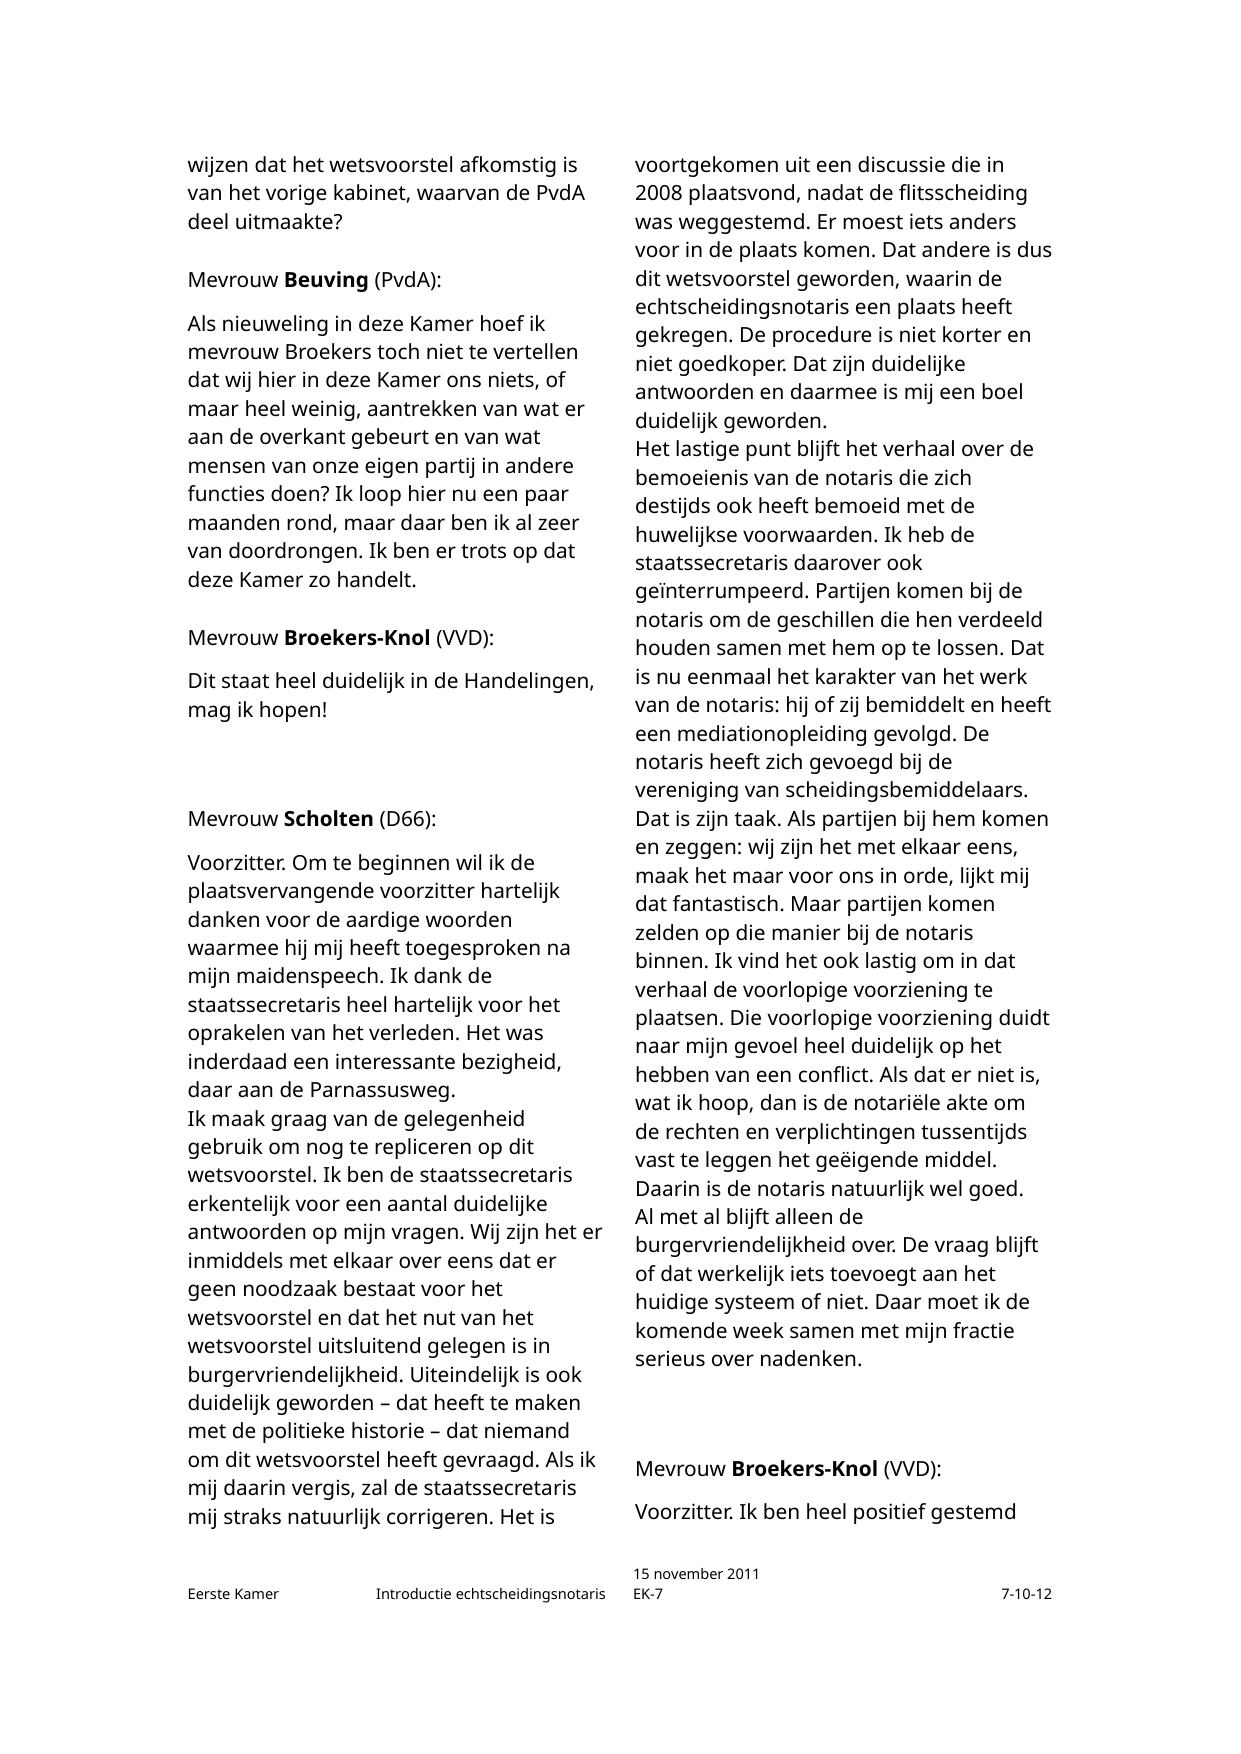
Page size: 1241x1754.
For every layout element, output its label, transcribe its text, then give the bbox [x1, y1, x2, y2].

text Het lastige punt blijft het verhaal over de bemoeienis van de notaris die zich destijds ook heeft bemoeid met de huwelijkse voorwaarden. Ik heb de staatssecretaris daarover ook geïnterrumpeerd. Partijen komen bij de notaris om de geschillen die hen verdeeld houden samen met hem op te lossen. Dat is nu eenmaal het karakter van het werk van de notaris: hij of zij bemiddelt en heeft een mediationopleiding gevolgd. De notaris heeft zich gevoegd bij de vereniging van scheidingsbemiddelaars. Dat is zijn taak. Als partijen bij hem komen en zeggen: wij zijn het met elkaar eens, maak het maar voor ons in orde, lijkt mij dat fantastisch. Maar partijen komen zelden op die manier bij de notaris binnen. Ik vind het ook lastig om in dat verhaal de voorlopige voorziening te plaatsen. Die voorlopige voorziening duidt naar mijn gevoel heel duidelijk op het hebben van een conflict. Als dat er niet is, wat ik hoop, dan is de notariële akte om de rechten en verplichtingen tussentijds vast te leggen het geëigende middel. Daarin is de notaris natuurlijk wel goed. [635, 434, 1053, 1202]
text  [635, 1403, 1053, 1431]
text Mevrouw Scholten (D66): [187, 804, 605, 833]
text Dit staat heel duidelijk in de Handelingen, mag ik hopen! [187, 667, 605, 723]
text Al met al blijft alleen de burgervriendelijkheid over. De vraag blijft of dat werkelijk iets toevoegt aan het huidige systeem of niet. Daar moet ik de komende week samen met mijn fractie serieus over nadenken. [635, 1202, 1053, 1373]
text  [187, 753, 605, 782]
text Mevrouw Beuving (PvdA): [187, 265, 605, 294]
text Mevrouw Broekers-Knol (VVD): [635, 1454, 1053, 1482]
text Ik maak graag van de gelegenheid gebruik om nog te repliceren op dit wetsvoorstel. Ik ben de staatssecretaris erkentelijk voor een aantal duidelijke antwoorden op mijn vragen. Wij zijn het er inmiddels met elkaar over eens dat er geen noodzaak bestaat voor het wetsvoorstel en dat het nut van het wetsvoorstel uitsluitend gelegen is in burgervriendelijkheid. Uiteindelijk is ook duidelijk geworden – dat heeft te maken met de politieke historie – dat niemand om dit wetsvoorstel heeft gevraagd. Als ik mij daarin vergis, zal de staatssecretaris mij straks natuurlijk corrigeren. Het is [187, 1104, 605, 1530]
text Als nieuweling in deze Kamer hoef ik mevrouw Broekers toch niet te vertellen dat wij hier in deze Kamer ons niets, of maar heel weinig, aantrekken van wat er aan de overkant gebeurt en van wat mensen van onze eigen partij in andere functies doen? Ik loop hier nu een paar maanden rond, maar daar ben ik al zeer van doordrongen. Ik ben er trots op dat deze Kamer zo handelt. [187, 309, 605, 593]
text Mevrouw Broekers-Knol (VVD): [187, 623, 605, 652]
text voortgekomen uit een discussie die in 2008 plaatsvond, nadat de flitsscheiding was weggestemd. Er moest iets anders voor in de plaats komen. Dat andere is dus dit wetsvoorstel geworden, waarin de echtscheidingsnotaris een plaats heeft gekregen. De procedure is niet korter en niet goedkoper. Dat zijn duidelijke antwoorden en daarmee is mij een boel duidelijk geworden. [635, 150, 1053, 434]
text Voorzitter. Om te beginnen wil ik de plaatsvervangende voorzitter hartelijk danken voor de aardige woorden waarmee hij mij heeft toegesproken na mijn maidenspeech. Ik dank de staatssecretaris heel hartelijk voor het oprakelen van het verleden. Het was inderdaad een interessante bezigheid, daar aan de Parnassusweg. [187, 848, 605, 1104]
text Voorzitter. Ik ben heel positief gestemd [635, 1497, 1053, 1526]
text wijzen dat het wetsvoorstel afkomstig is van het vorige kabinet, waarvan de PvdA deel uitmaakte? [187, 150, 605, 235]
